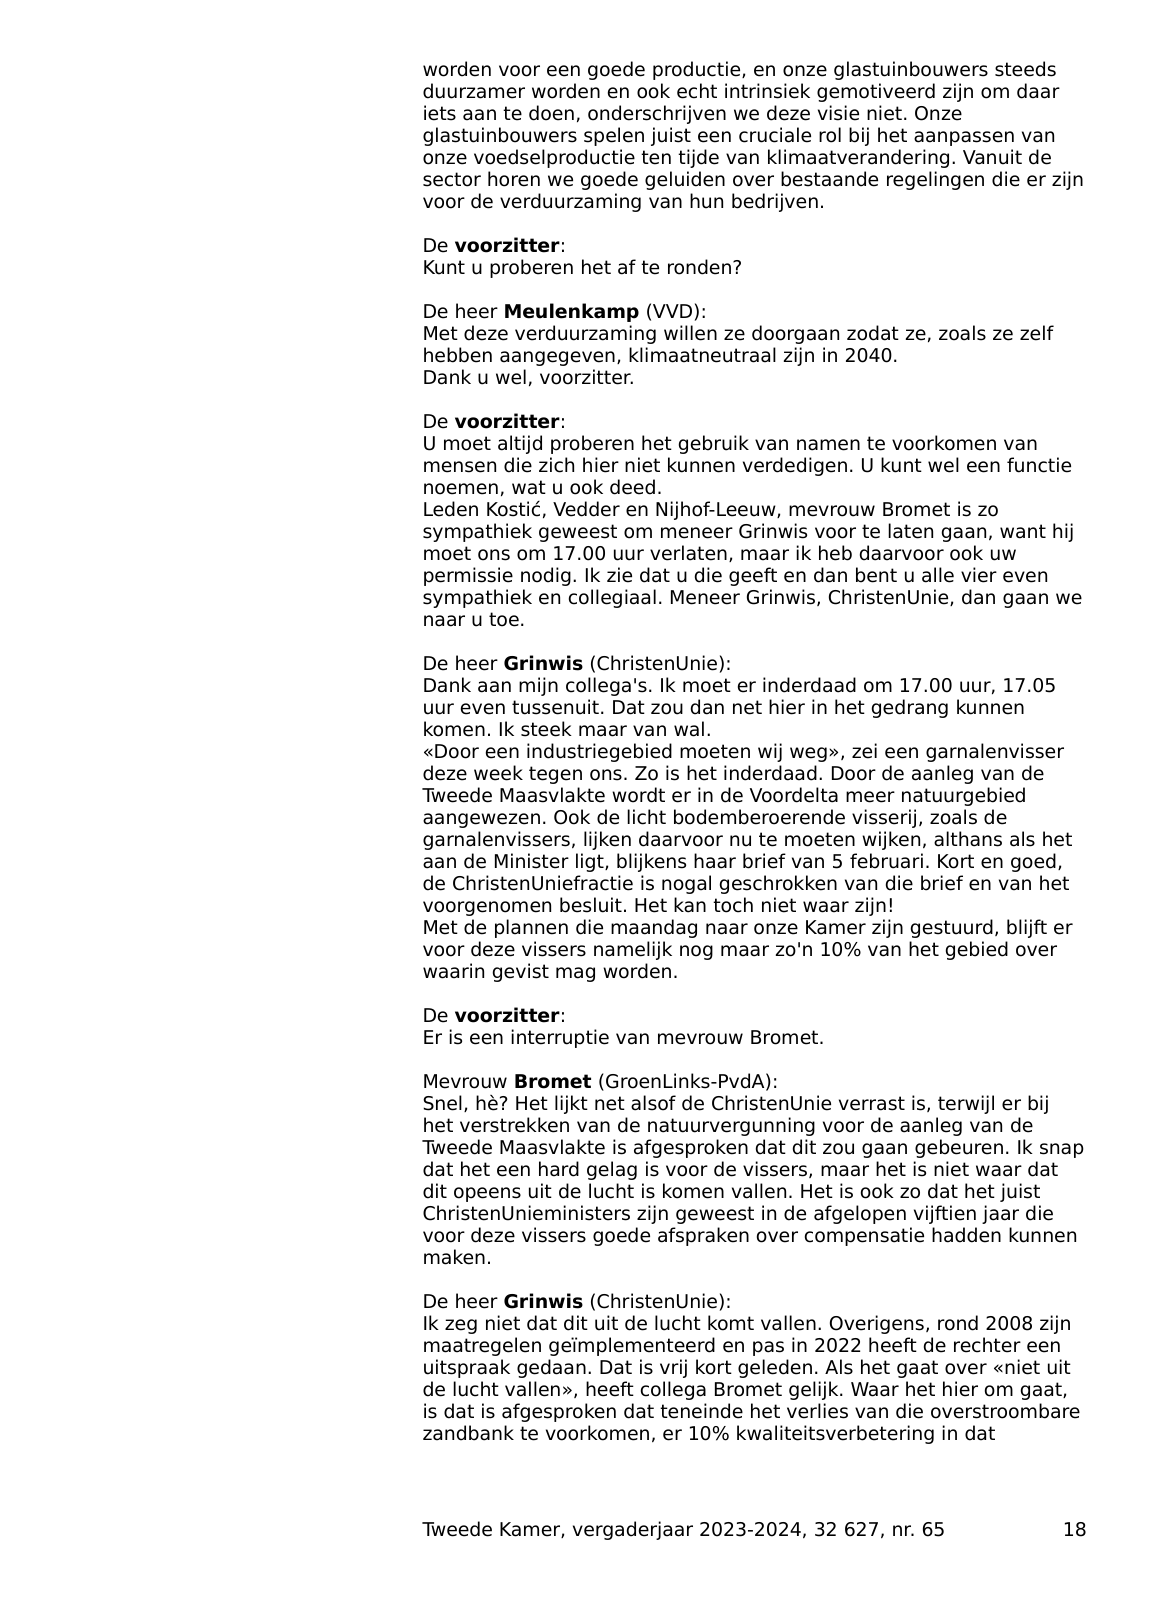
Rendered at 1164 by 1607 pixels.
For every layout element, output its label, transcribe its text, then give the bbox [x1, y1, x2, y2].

text Mevrouw Bromet (GroenLinks-PvdA): [422, 1071, 1087, 1093]
text Met deze verduurzaming willen ze doorgaan zodat ze, zoals ze zelf hebben aangegeven, klimaatneutraal zijn in 2040. [422, 323, 1087, 367]
text Dank aan mijn collega's. Ik moet er inderdaad om 17.00 uur, 17.05 uur even tussenuit. Dat zou dan net hier in het gedrang kunnen komen. Ik steek maar van wal. [422, 675, 1087, 741]
text Snel, hè? Het lijkt net alsof de ChristenUnie verrast is, terwijl er bij het verstrekken van de natuurvergunning voor de aanleg van de Tweede Maasvlakte is afgesproken dat dit zou gaan gebeuren. Ik snap dat het een hard gelag is voor de vissers, maar het is niet waar dat dit opeens uit de lucht is komen vallen. Het is ook zo dat het juist ChristenUnieministers zijn geweest in de afgelopen vijftien jaar die voor deze vissers goede afspraken over compensatie hadden kunnen maken. [422, 1093, 1087, 1269]
text «Door een industriegebied moeten wij weg», zei een garnalenvisser deze week tegen ons. Zo is het inderdaad. Door de aanleg van de Tweede Maasvlakte wordt er in de Voordelta meer natuurgebied aangewezen. Ook de licht bodemberoerende visserij, zoals de garnalenvissers, lijken daarvoor nu te moeten wijken, althans als het aan de Minister ligt, blijkens haar brief van 5 februari. Kort en goed, de ChristenUniefractie is nogal geschrokken van die brief en van het voorgenomen besluit. Het kan toch niet waar zijn! [422, 741, 1087, 917]
text Met de plannen die maandag naar onze Kamer zijn gestuurd, blijft er voor deze vissers namelijk nog maar zo'n 10% van het gebied over waarin gevist mag worden. [422, 917, 1087, 983]
text Kunt u proberen het af te ronden? [422, 257, 1087, 279]
text Dank u wel, voorzitter. [422, 367, 1087, 389]
text worden voor een goede productie, en onze glastuinbouwers steeds duurzamer worden en ook echt intrinsiek gemotiveerd zijn om daar iets aan te doen, onderschrijven we deze visie niet. Onze glastuinbouwers spelen juist een cruciale rol bij het aanpassen van onze voedselproductie ten tijde van klimaatverandering. Vanuit de sector horen we goede geluiden over bestaande regelingen die er zijn voor de verduurzaming van hun bedrijven. [422, 59, 1087, 213]
text Er is een interruptie van mevrouw Bromet. [422, 1027, 1087, 1049]
text De heer Meulenkamp (VVD): [422, 301, 1087, 323]
text De heer Grinwis (ChristenUnie): [422, 653, 1087, 675]
text Ik zeg niet dat dit uit de lucht komt vallen. Overigens, rond 2008 zijn maatregelen geïmplementeerd en pas in 2022 heeft de rechter een uitspraak gedaan. Dat is vrij kort geleden. Als het gaat over «niet uit de lucht vallen», heeft collega Bromet gelijk. Waar het hier om gaat, is dat is afgesproken dat teneinde het verlies van die overstroombare zandbank te voorkomen, er 10% kwaliteitsverbetering in dat [422, 1313, 1087, 1445]
text De voorzitter: [422, 1005, 1087, 1027]
text De voorzitter: [422, 235, 1087, 257]
text Leden Kostić, Vedder en Nijhof-Leeuw, mevrouw Bromet is zo sympathiek geweest om meneer Grinwis voor te laten gaan, want hij moet ons om 17.00 uur verlaten, maar ik heb daarvoor ook uw permissie nodig. Ik zie dat u die geeft en dan bent u alle vier even sympathiek en collegiaal. Meneer Grinwis, ChristenUnie, dan gaan we naar u toe. [422, 499, 1087, 631]
text De heer Grinwis (ChristenUnie): [422, 1291, 1087, 1313]
text De voorzitter: [422, 411, 1087, 433]
text U moet altijd proberen het gebruik van namen te voorkomen van mensen die zich hier niet kunnen verdedigen. U kunt wel een functie noemen, wat u ook deed. [422, 433, 1087, 499]
